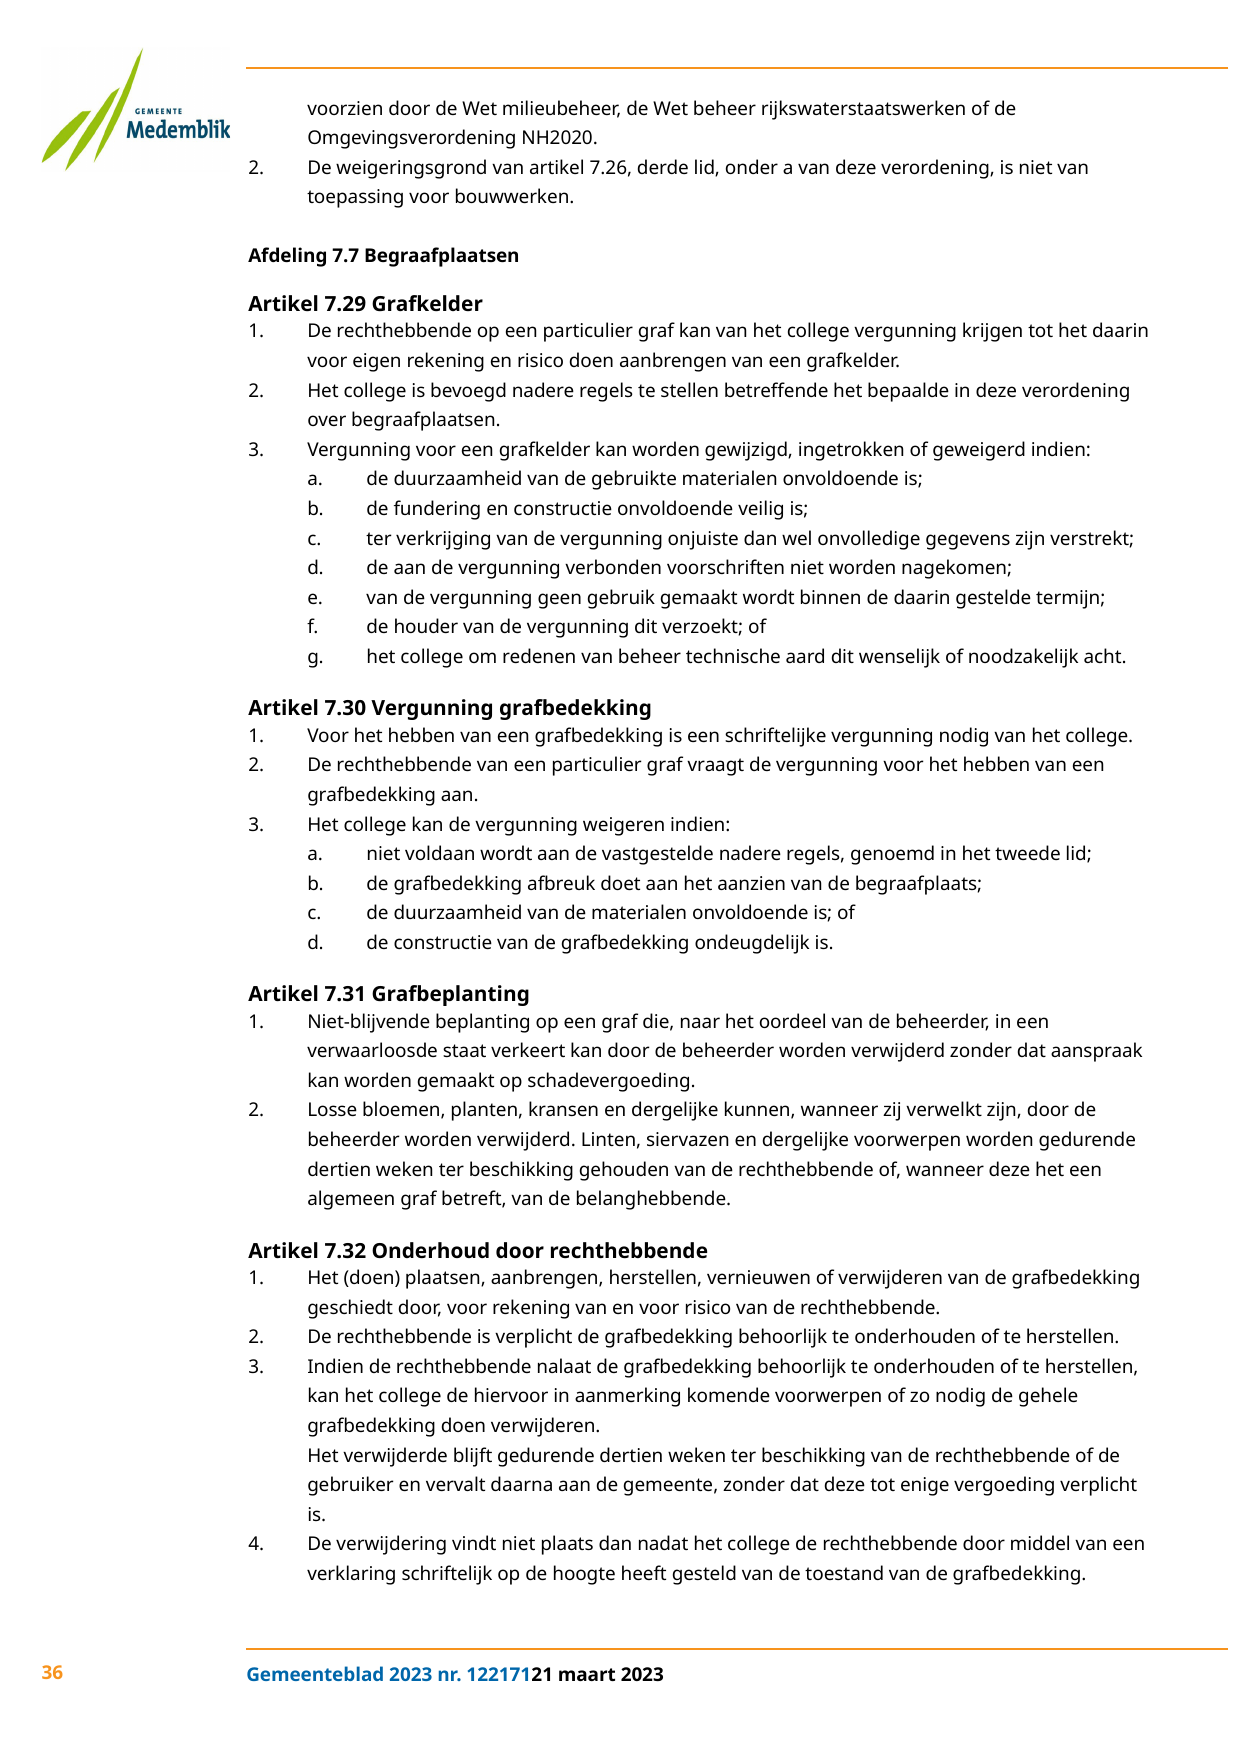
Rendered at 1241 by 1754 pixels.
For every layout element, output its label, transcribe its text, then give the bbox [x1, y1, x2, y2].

list Niet-blijvende beplanting op een graf die, naar het oordeel van de beheerder, in een verwaarloosde staat verkeert kan door de beheerder worden verwijderd zonder dat aanspraak kan worden gemaakt op schadevergoeding. [248, 1008, 1152, 1093]
list voorzien door de Wet milieubeheer, de Wet beheer rijkswaterstaatswerken of de Omgevingsverordening NH2020. [248, 95, 1152, 150]
list de aan de vergunning verbonden voorschriften niet worden nagekomen; [307, 554, 1152, 580]
list De rechthebbende is verplicht de grafbedekking behoorlijk te onderhouden of te herstellen. [248, 1323, 1152, 1349]
text Artikel 7.32 Onderhoud door rechthebbende [248, 1236, 1152, 1264]
list De weigeringsgrond van artikel 7.26, derde lid, onder a van deze verordening, is niet van toepassing voor bouwwerken. [248, 154, 1152, 209]
list Het college kan de vergunning weigeren indien: [248, 811, 1152, 836]
picture [41, 47, 231, 172]
text Artikel 7.30 Vergunning grafbedekking [248, 693, 1152, 722]
list het college om redenen van beheer technische aard dit wenselijk of noodzakelijk acht. [307, 643, 1152, 669]
list De rechthebbende op een particulier graf kan van het college vergunning krijgen tot het daarin voor eigen rekening en risico doen aanbrengen van een grafkelder. [248, 318, 1152, 373]
list de fundering en constructie onvoldoende veilig is; [307, 495, 1152, 521]
list de constructie van de grafbedekking ondeugdelijk is. [307, 929, 1152, 955]
list de duurzaamheid van de gebruikte materialen onvoldoende is; [307, 466, 1152, 491]
list Het verwijderde blijft gedurende dertien weken ter beschikking van de rechthebbende of de gebruiker en vervalt daarna aan de gemeente, zonder dat deze tot enige vergoeding verplicht is. [248, 1442, 1152, 1527]
list Losse bloemen, planten, kransen en dergelijke kunnen, wanneer zij verwelkt zijn, door de beheerder worden verwijderd. Linten, siervazen en dergelijke voorwerpen worden gedurende dertien weken ter beschikking gehouden van de rechthebbende of, wanneer deze het een algemeen graf betreft, van de belanghebbende. [248, 1097, 1152, 1211]
list de grafbedekking afbreuk doet aan het aanzien van de begraafplaats; [307, 870, 1152, 896]
list Het (doen) plaatsen, aanbrengen, herstellen, vernieuwen of verwijderen van de grafbedekking geschiedt door, voor rekening van en voor risico van de rechthebbende. [248, 1264, 1152, 1319]
list ter verkrijging van de vergunning onjuiste dan wel onvolledige gegevens zijn verstrekt; [307, 525, 1152, 551]
list Voor het hebben van een grafbedekking is een schriftelijke vergunning nodig van het college. [248, 722, 1152, 748]
list de houder van de vergunning dit verzoekt; of [307, 613, 1152, 639]
list van de vergunning geen gebruik gemaakt wordt binnen de daarin gestelde termijn; [307, 584, 1152, 610]
text Artikel 7.31 Grafbeplanting [248, 979, 1152, 1008]
text Afdeling 7.7 Begraafplaatsen [248, 243, 1152, 268]
list Indien de rechthebbende nalaat de grafbedekking behoorlijk te onderhouden of te herstellen, kan het college de hiervoor in aanmerking komende voorwerpen of zo nodig de gehele grafbedekking doen verwijderen. [248, 1353, 1152, 1438]
text Artikel 7.29 Grafkelder [248, 289, 1152, 318]
list de duurzaamheid van de materialen onvoldoende is; of [307, 899, 1152, 925]
list De rechthebbende van een particulier graf vraagt de vergunning voor het hebben van een grafbedekking aan. [248, 752, 1152, 807]
list De verwijdering vindt niet plaats dan nadat het college de rechthebbende door middel van een verklaring schriftelijk op de hoogte heeft gesteld van de toestand van de grafbedekking. [248, 1531, 1152, 1586]
list Vergunning voor een grafkelder kan worden gewijzigd, ingetrokken of geweigerd indien: [248, 436, 1152, 462]
list Het college is bevoegd nadere regels te stellen betreffende het bepaalde in deze verordening over begraafplaatsen. [248, 377, 1152, 432]
list niet voldaan wordt aan de vastgestelde nadere regels, genoemd in het tweede lid; [307, 840, 1152, 866]
